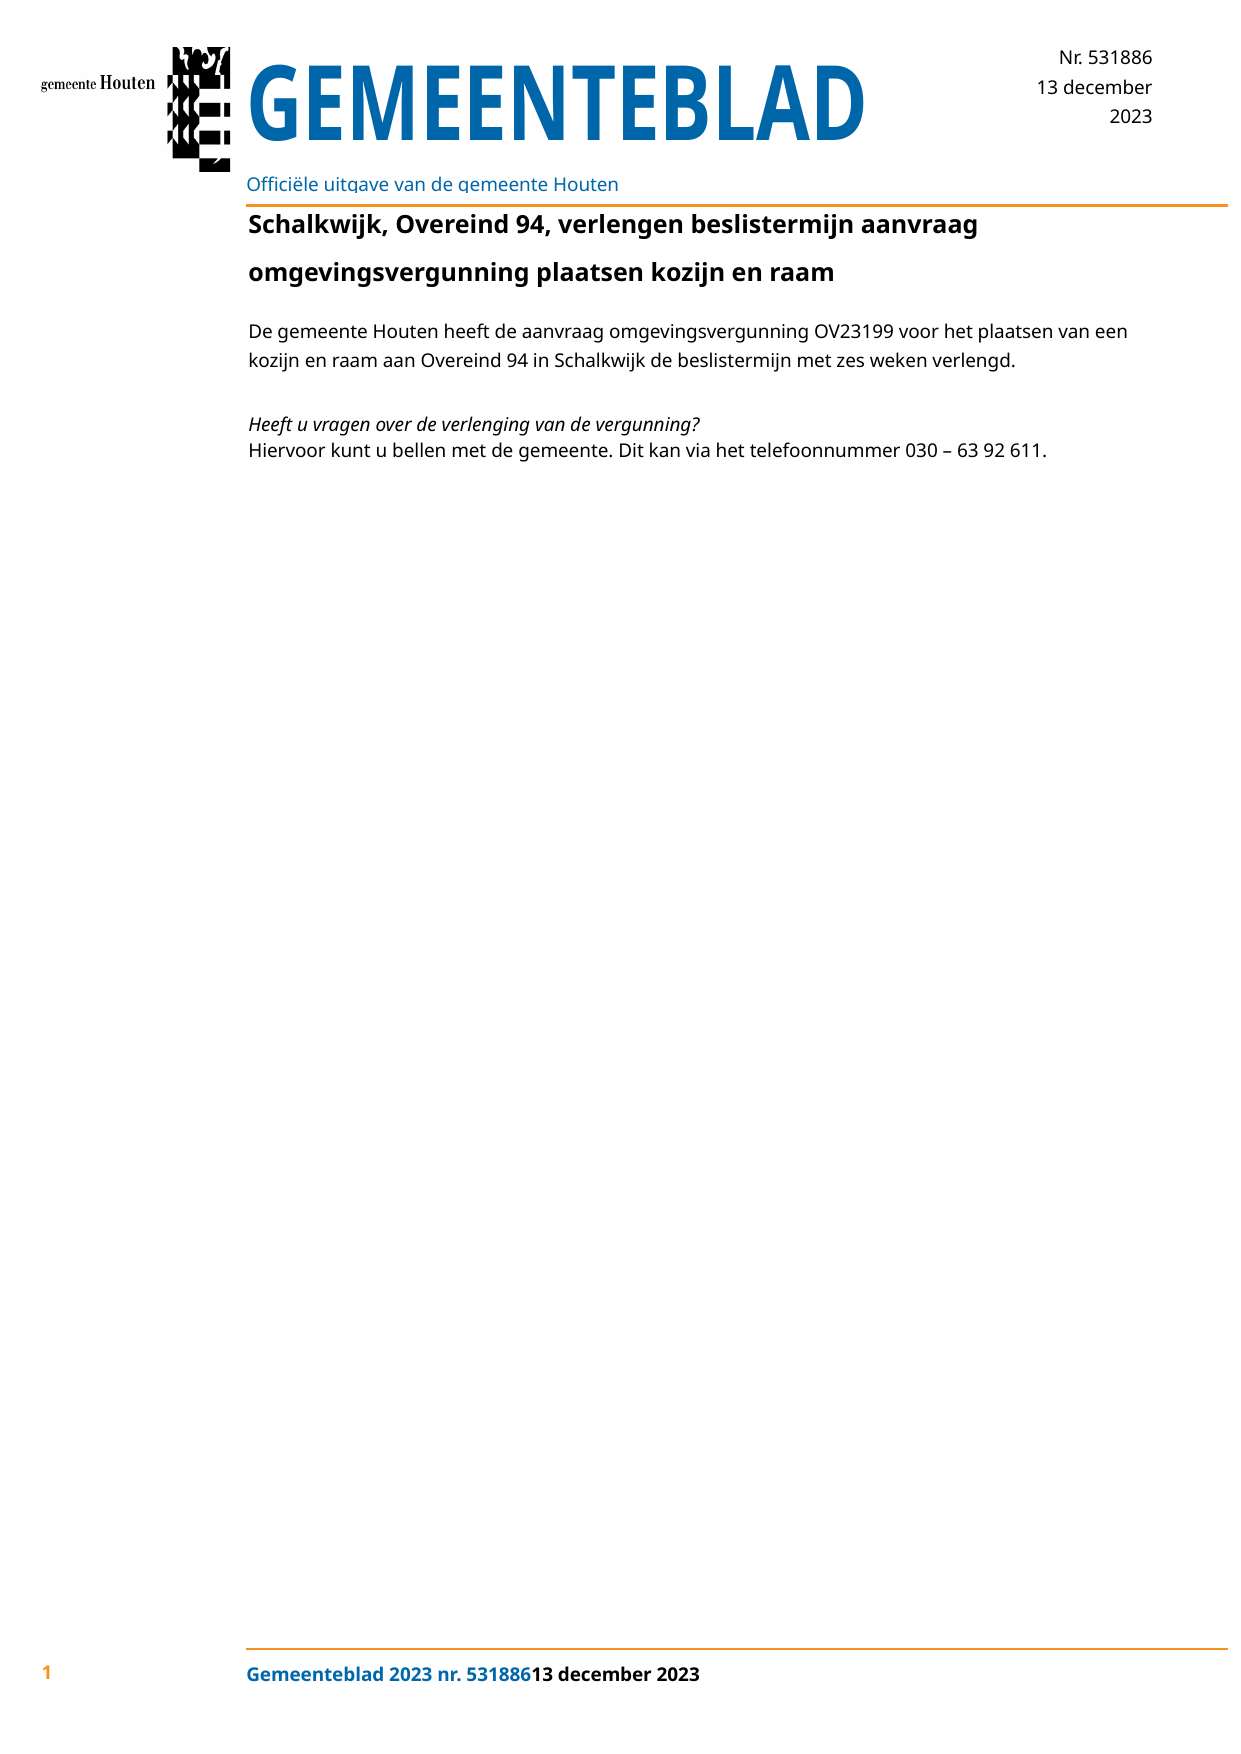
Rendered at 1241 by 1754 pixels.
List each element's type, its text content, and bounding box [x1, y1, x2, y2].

text Hiervoor kunt u bellen met de gemeente. Dit kan via het telefoonnummer 030 – 63 92 611. [248, 437, 1152, 463]
picture [41, 47, 231, 172]
text Heeft u vragen over de verlenging van de vergunning? [248, 411, 1152, 437]
text Schalkwijk, Overeind 94, verlengen beslistermijn aanvraag omgevingsvergunning plaatsen kozijn en raam [248, 207, 1152, 288]
text De gemeente Houten heeft de aanvraag omgevingsvergunning OV23199 voor het plaatsen van een kozijn en raam aan Overeind 94 in Schalkwijk de beslistermijn met zes weken verlengd. [248, 318, 1152, 373]
